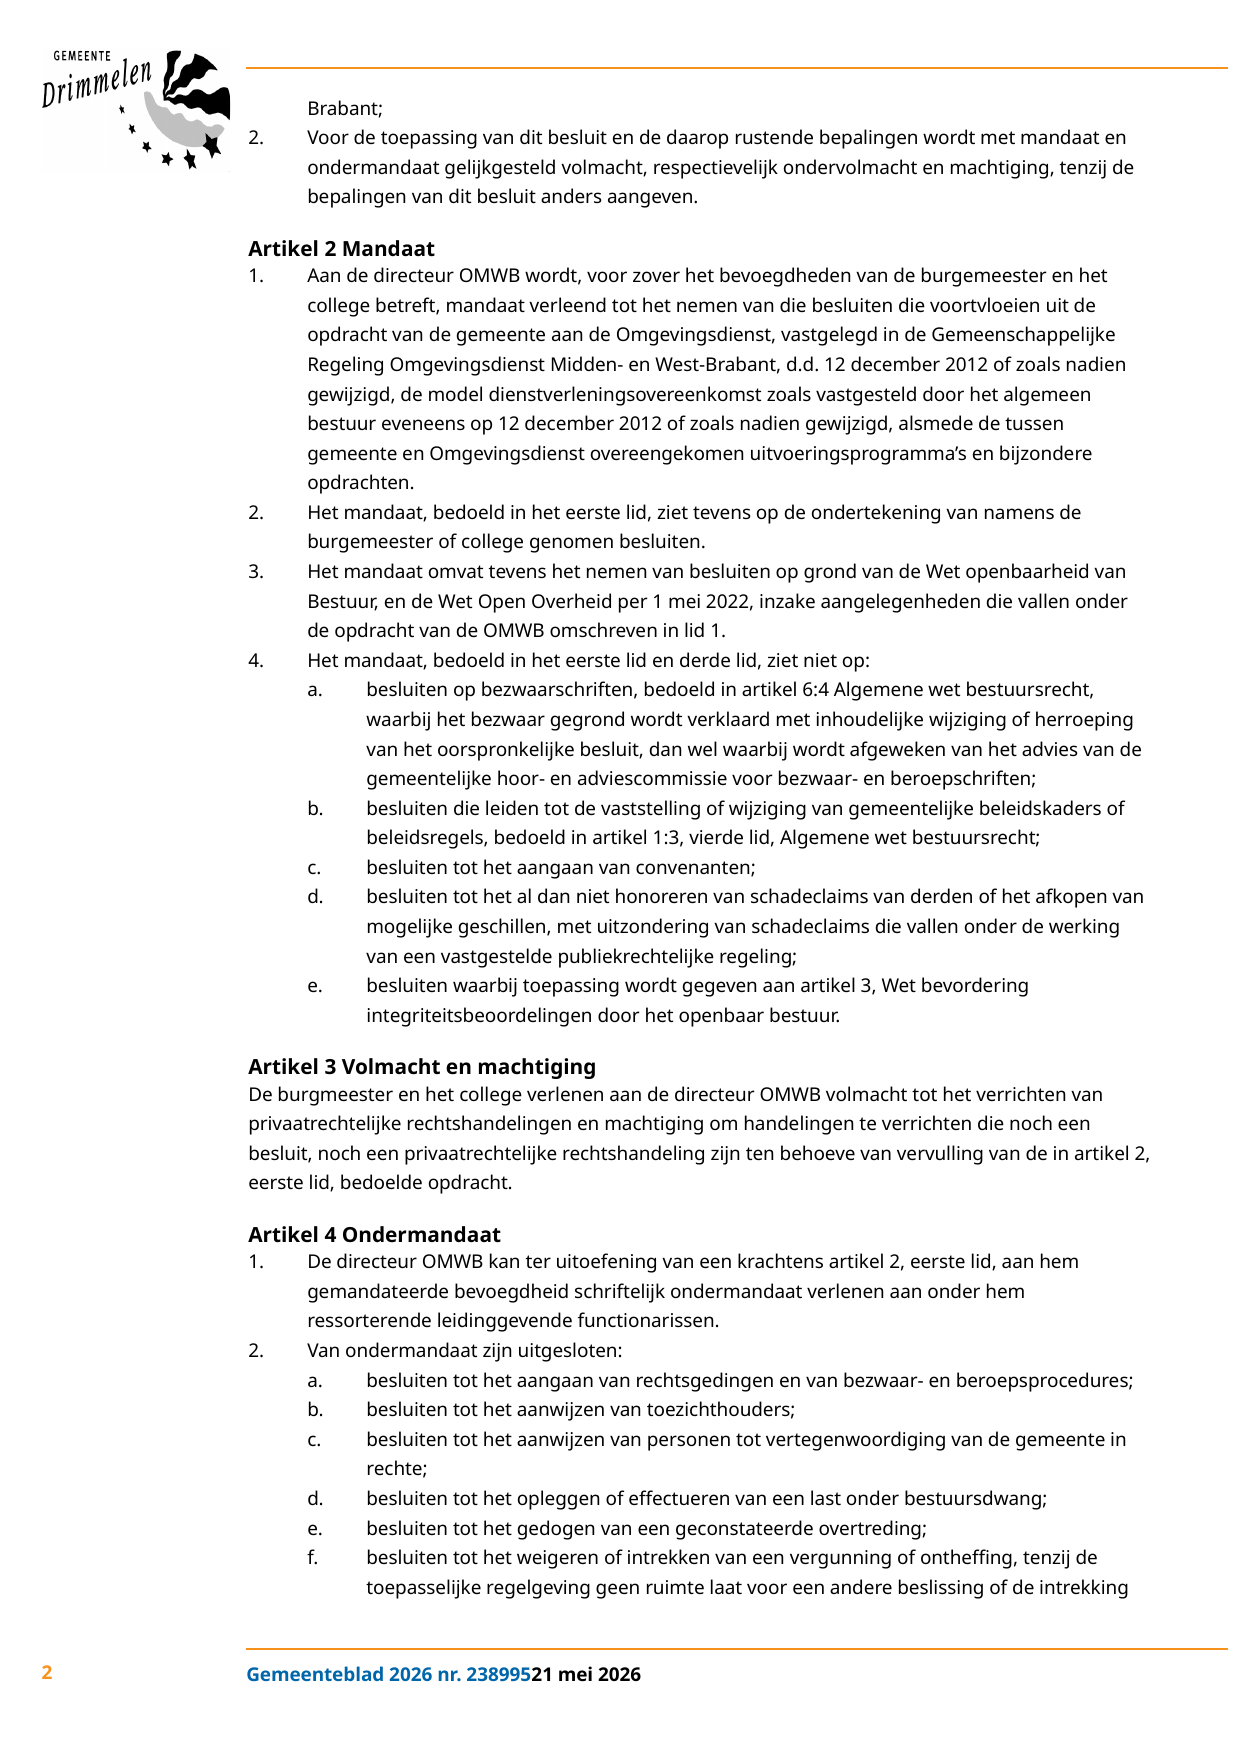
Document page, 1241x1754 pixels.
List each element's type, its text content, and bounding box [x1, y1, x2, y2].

text Artikel 3 Volmacht en machtiging [248, 1052, 1152, 1081]
list Brabant; [248, 95, 1152, 121]
list besluiten tot het weigeren of intrekken van een vergunning of ontheffing, tenzij de toepasselijke regelgeving geen ruimte laat voor een andere beslissing of de intrekking [307, 1544, 1152, 1599]
list Voor de toepassing van dit besluit en de daarop rustende bepalingen wordt met mandaat en ondermandaat gelijkgesteld volmacht, respectievelijk ondervolmacht en machtiging, tenzij de bepalingen van dit besluit anders aangeven. [248, 124, 1152, 209]
text Artikel 4 Ondermandaat [248, 1220, 1152, 1248]
list Het mandaat omvat tevens het nemen van besluiten op grond van de Wet openbaarheid van Bestuur, en de Wet Open Overheid per 1 mei 2022, inzake aangelegenheden die vallen onder de opdracht van de OMWB omschreven in lid 1. [248, 558, 1152, 643]
text De burgmeester en het college verlenen aan de directeur OMWB volmacht tot het verrichten van privaatrechtelijke rechtshandelingen en machtiging om handelingen te verrichten die noch een besluit, noch een privaatrechtelijke rechtshandeling zijn ten behoeve van vervulling van de in artikel 2, eerste lid, bedoelde opdracht. [248, 1081, 1152, 1195]
list besluiten die leiden tot de vaststelling of wijziging van gemeentelijke beleidskaders of beleidsregels, bedoeld in artikel 1:3, vierde lid, Algemene wet bestuursrecht; [307, 795, 1152, 850]
picture [41, 47, 231, 172]
list besluiten op bezwaarschriften, bedoeld in artikel 6:4 Algemene wet bestuursrecht, waarbij het bezwaar gegrond wordt verklaard met inhoudelijke wijziging of herroeping van het oorspronkelijke besluit, dan wel waarbij wordt afgeweken van het advies van de gemeentelijke hoor- en adviescommissie voor bezwaar- en beroepschriften; [307, 677, 1152, 791]
list besluiten tot het aanwijzen van toezichthouders; [307, 1396, 1152, 1422]
list Het mandaat, bedoeld in het eerste lid, ziet tevens op de ondertekening van namens de burgemeester of college genomen besluiten. [248, 499, 1152, 554]
text Artikel 2 Mandaat [248, 234, 1152, 262]
list besluiten tot het al dan niet honoreren van schadeclaims van derden of het afkopen van mogelijke geschillen, met uitzondering van schadeclaims die vallen onder de werking van een vastgestelde publiekrechtelijke regeling; [307, 884, 1152, 968]
list Aan de directeur OMWB wordt, voor zover het bevoegdheden van de burgemeester en het college betreft, mandaat verleend tot het nemen van die besluiten die voortvloeien uit de opdracht van de gemeente aan de Omgevingsdienst, vastgelegd in de Gemeenschappelijke Regeling Omgevingsdienst Midden- en West-Brabant, d.d. 12 december 2012 of zoals nadien gewijzigd, de model dienstverleningsovereenkomst zoals vastgesteld door het algemeen bestuur eveneens op 12 december 2012 of zoals nadien gewijzigd, alsmede de tussen gemeente en Omgevingsdienst overeengekomen uitvoeringsprogramma’s en bijzondere opdrachten. [248, 262, 1152, 495]
list besluiten tot het aangaan van convenanten; [307, 854, 1152, 880]
list besluiten tot het aangaan van rechtsgedingen en van bezwaar- en beroepsprocedures; [307, 1367, 1152, 1392]
list besluiten tot het aanwijzen van personen tot vertegenwoordiging van de gemeente in rechte; [307, 1426, 1152, 1481]
list besluiten tot het opleggen of effectueren van een last onder bestuursdwang; [307, 1485, 1152, 1511]
list besluiten tot het gedogen van een geconstateerde overtreding; [307, 1515, 1152, 1540]
list Van ondermandaat zijn uitgesloten: [248, 1337, 1152, 1363]
list Het mandaat, bedoeld in het eerste lid en derde lid, ziet niet op: [248, 647, 1152, 673]
list De directeur OMWB kan ter uitoefening van een krachtens artikel 2, eerste lid, aan hem gemandateerde bevoegdheid schriftelijk ondermandaat verlenen aan onder hem ressorterende leidinggevende functionarissen. [248, 1248, 1152, 1333]
list besluiten waarbij toepassing wordt gegeven aan artikel 3, Wet bevordering integriteitsbeoordelingen door het openbaar bestuur. [307, 972, 1152, 1028]
